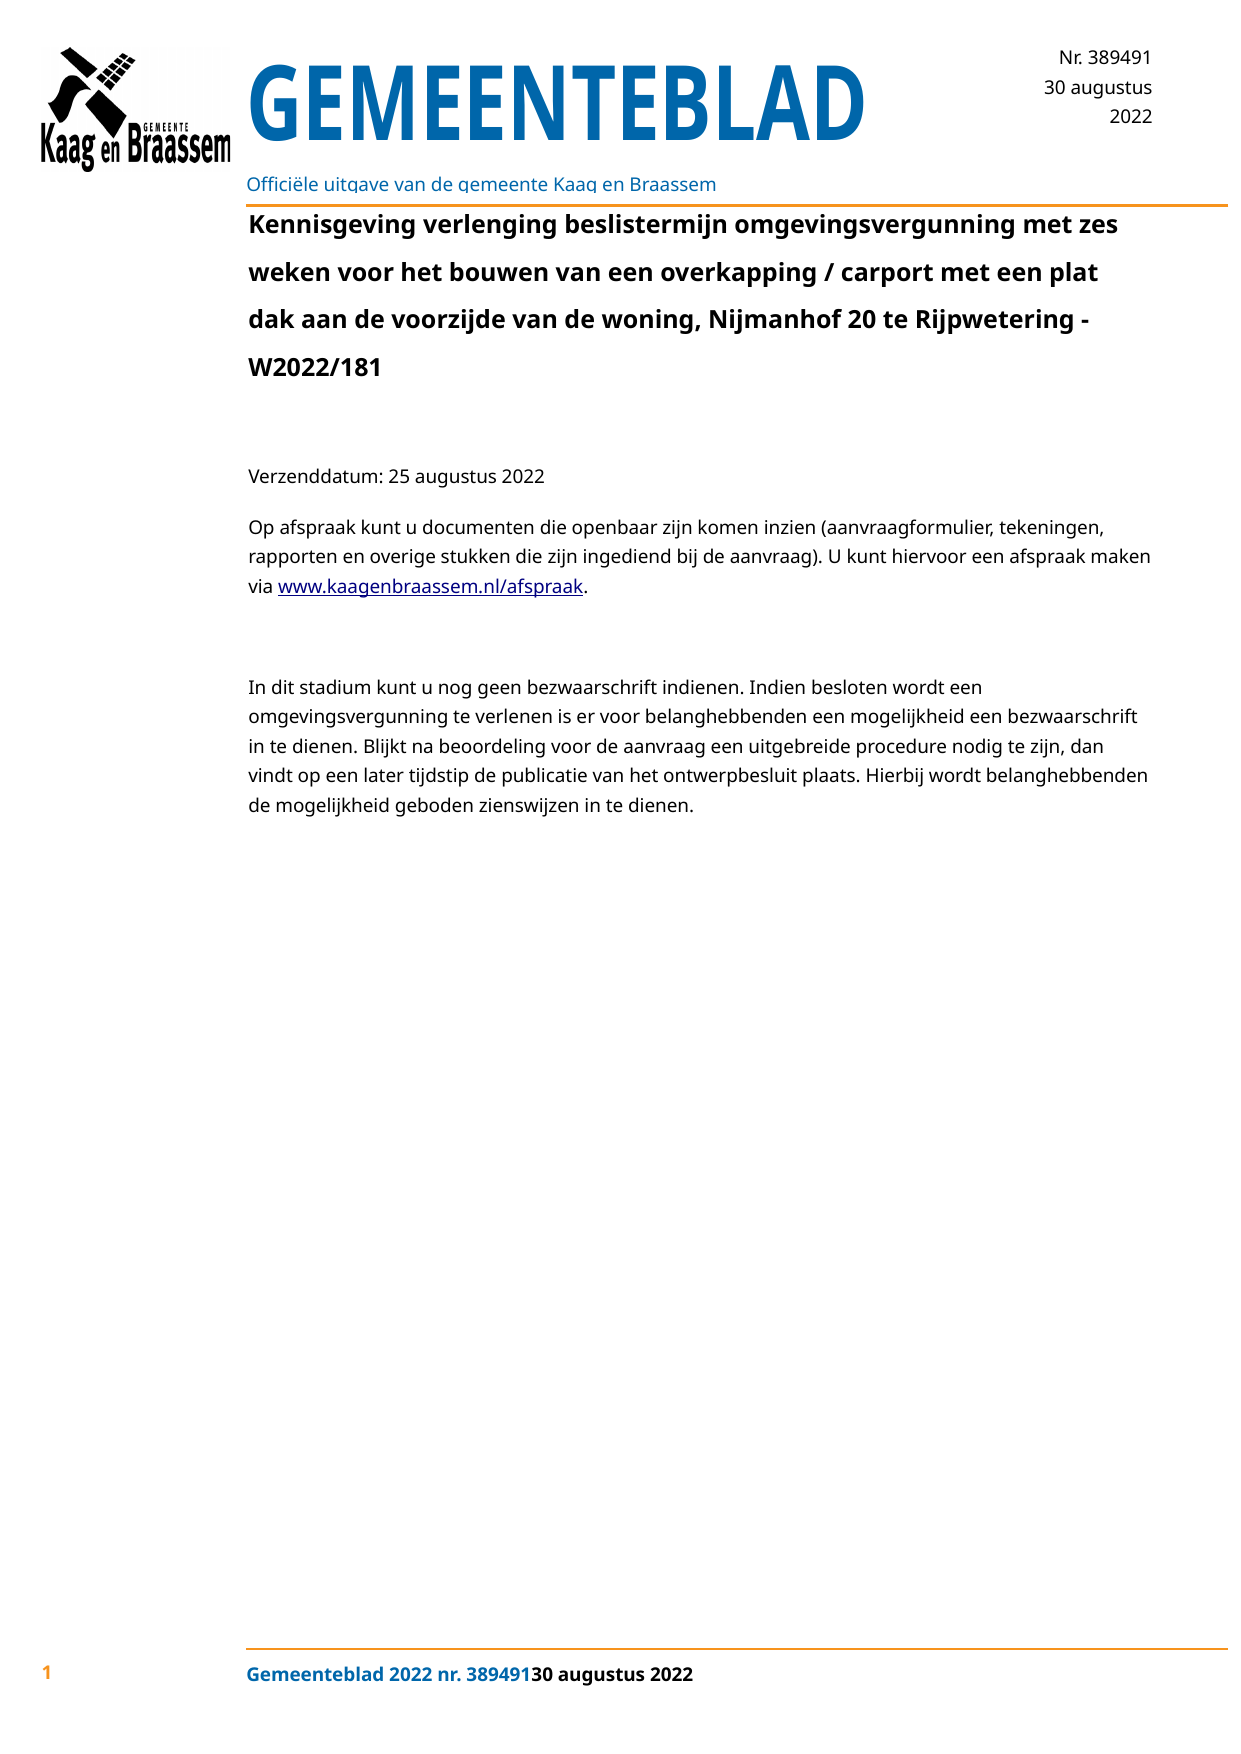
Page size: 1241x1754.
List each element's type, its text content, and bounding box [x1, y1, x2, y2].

picture [41, 47, 231, 172]
text In dit stadium kunt u nog geen bezwaarschrift indienen. Indien besloten wordt een omgevingsvergunning te verlenen is er voor belanghebbenden een mogelijkheid een bezwaarschrift in te dienen. Blijkt na beoordeling voor de aanvraag een uitgebreide procedure nodig te zijn, dan vindt op een later tijdstip de publicatie van het ontwerpbesluit plaats. Hierbij wordt belanghebbenden de mogelijkheid geboden zienswijzen in te dienen. [248, 674, 1152, 818]
text Kennisgeving verlenging beslistermijn omgevingsvergunning met zes weken voor het bouwen van een overkapping / carport met een plat dak aan de voorzijde van de woning, Nijmanhof 20 te Rijpwetering - W2022/181 [248, 207, 1152, 384]
text Verzenddatum: 25 augustus 2022 [248, 463, 1152, 489]
text Op afspraak kunt u documenten die openbaar zijn komen inzien (aanvraagformulier, tekeningen, rapporten en overige stukken die zijn ingediend bij de aanvraag). U kunt hiervoor een afspraak maken via www.kaagenbraassem.nl/afspraak. [248, 514, 1152, 599]
